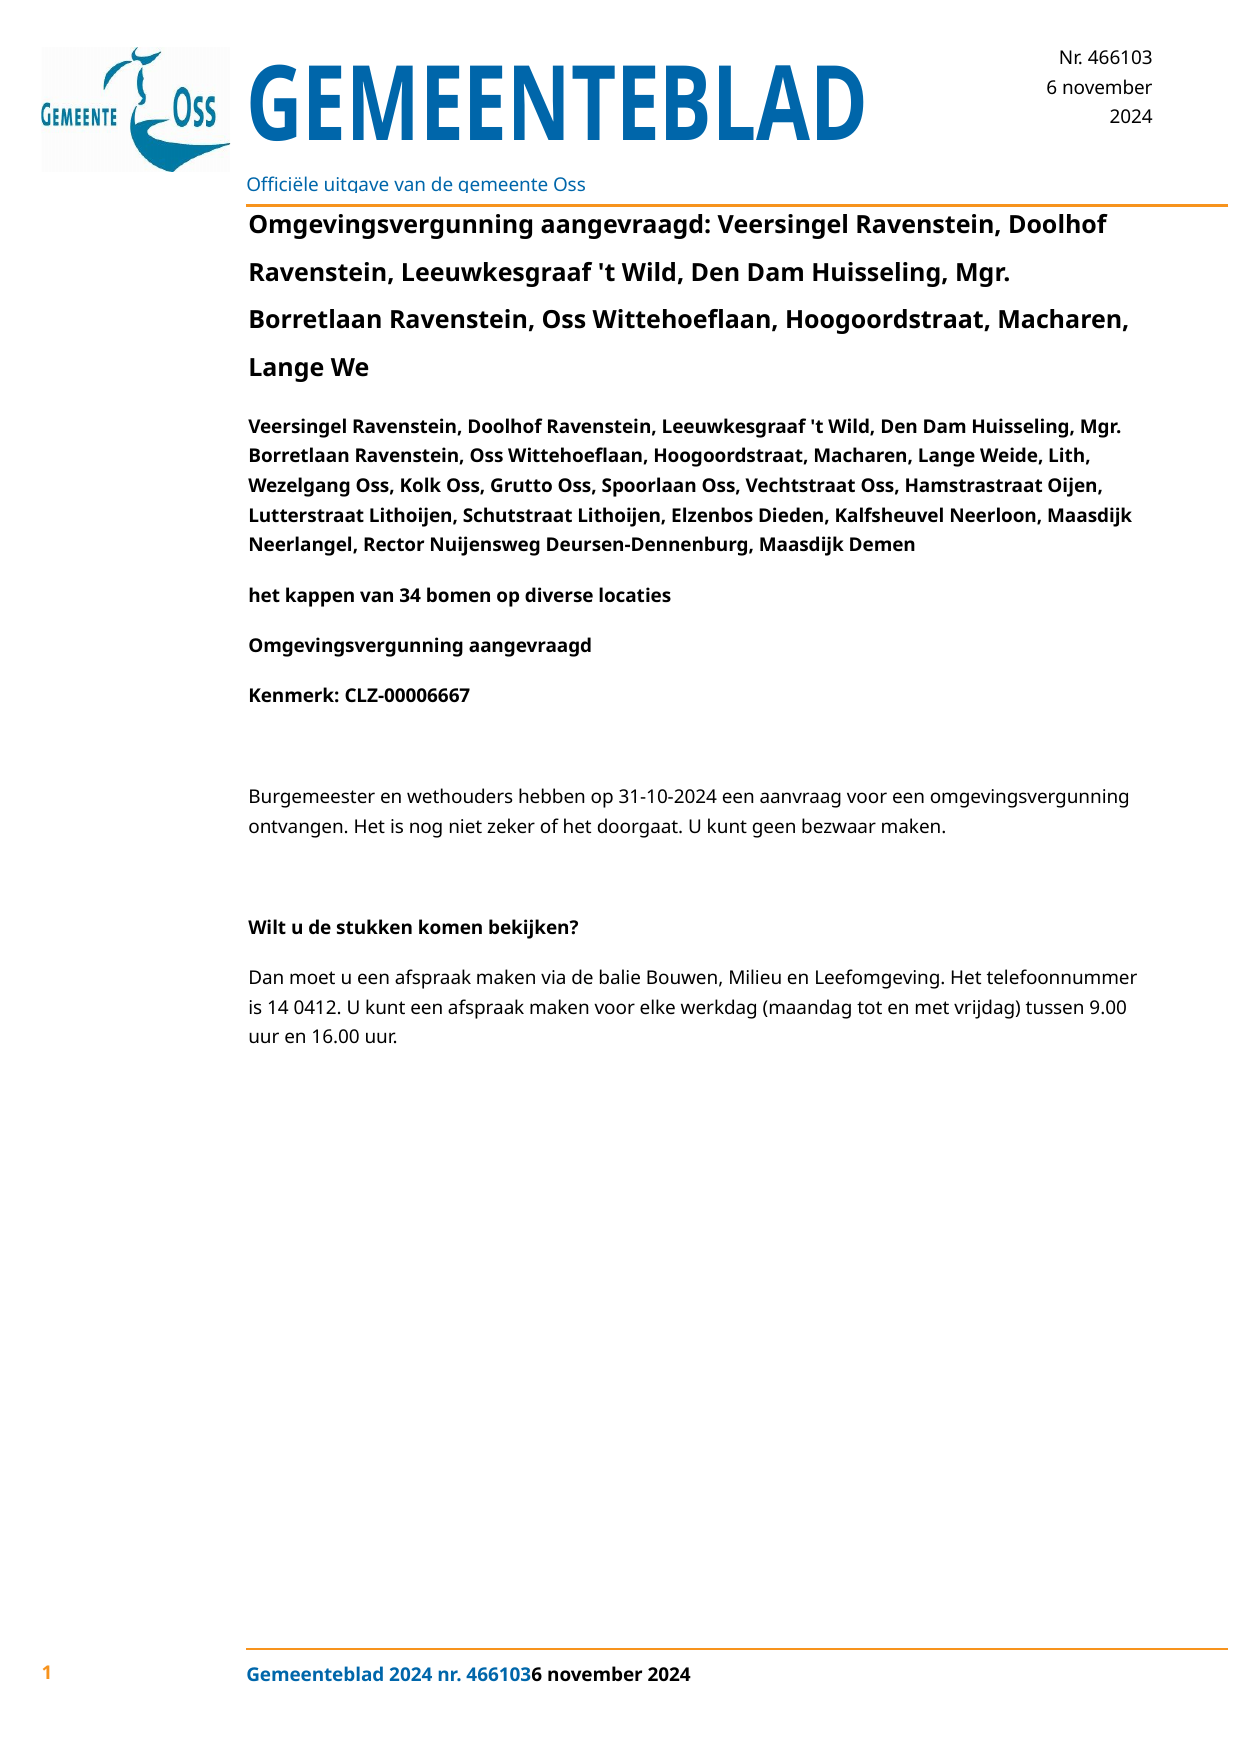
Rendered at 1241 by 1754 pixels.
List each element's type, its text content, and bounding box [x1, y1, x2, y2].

text Kenmerk: CLZ-00006667 [248, 683, 1152, 708]
text Omgevingsvergunning aangevraagd [248, 632, 1152, 658]
text Veersingel Ravenstein, Doolhof Ravenstein, Leeuwkesgraaf 't Wild, Den Dam Huisseling, Mgr. Borretlaan Ravenstein, Oss Wittehoeflaan, Hoogoordstraat, Macharen, Lange Weide, Lith, Wezelgang Oss, Kolk Oss, Grutto Oss, Spoorlaan Oss, Vechtstraat Oss, Hamstrastraat Oijen, Lutterstraat Lithoijen, Schutstraat Lithoijen, Elzenbos Dieden, Kalfsheuvel Neerloon, Maasdijk Neerlangel, Rector Nuijensweg Deursen-Dennenburg, Maasdijk Demen [248, 413, 1152, 557]
picture [41, 47, 231, 172]
text het kappen van 34 bomen op diverse locaties [248, 582, 1152, 608]
text Burgemeester en wethouders hebben op 31-10-2024 een aanvraag voor een omgevingsvergunning ontvangen. Het is nog niet zeker of het doorgaat. U kunt geen bezwaar maken. [248, 783, 1152, 839]
text Dan moet u een afspraak maken via de balie Bouwen, Milieu en Leefomgeving. Het telefoonnummer is 14 0412. U kunt een afspraak maken voor elke werkdag (maandag tot en met vrijdag) tussen 9.00 uur en 16.00 uur. [248, 964, 1152, 1049]
text Wilt u de stukken komen bekijken? [248, 914, 1152, 940]
text Omgevingsvergunning aangevraagd: Veersingel Ravenstein, Doolhof Ravenstein, Leeuwkesgraaf 't Wild, Den Dam Huisseling, Mgr. Borretlaan Ravenstein, Oss Wittehoeflaan, Hoogoordstraat, Macharen, Lange We [248, 207, 1152, 384]
